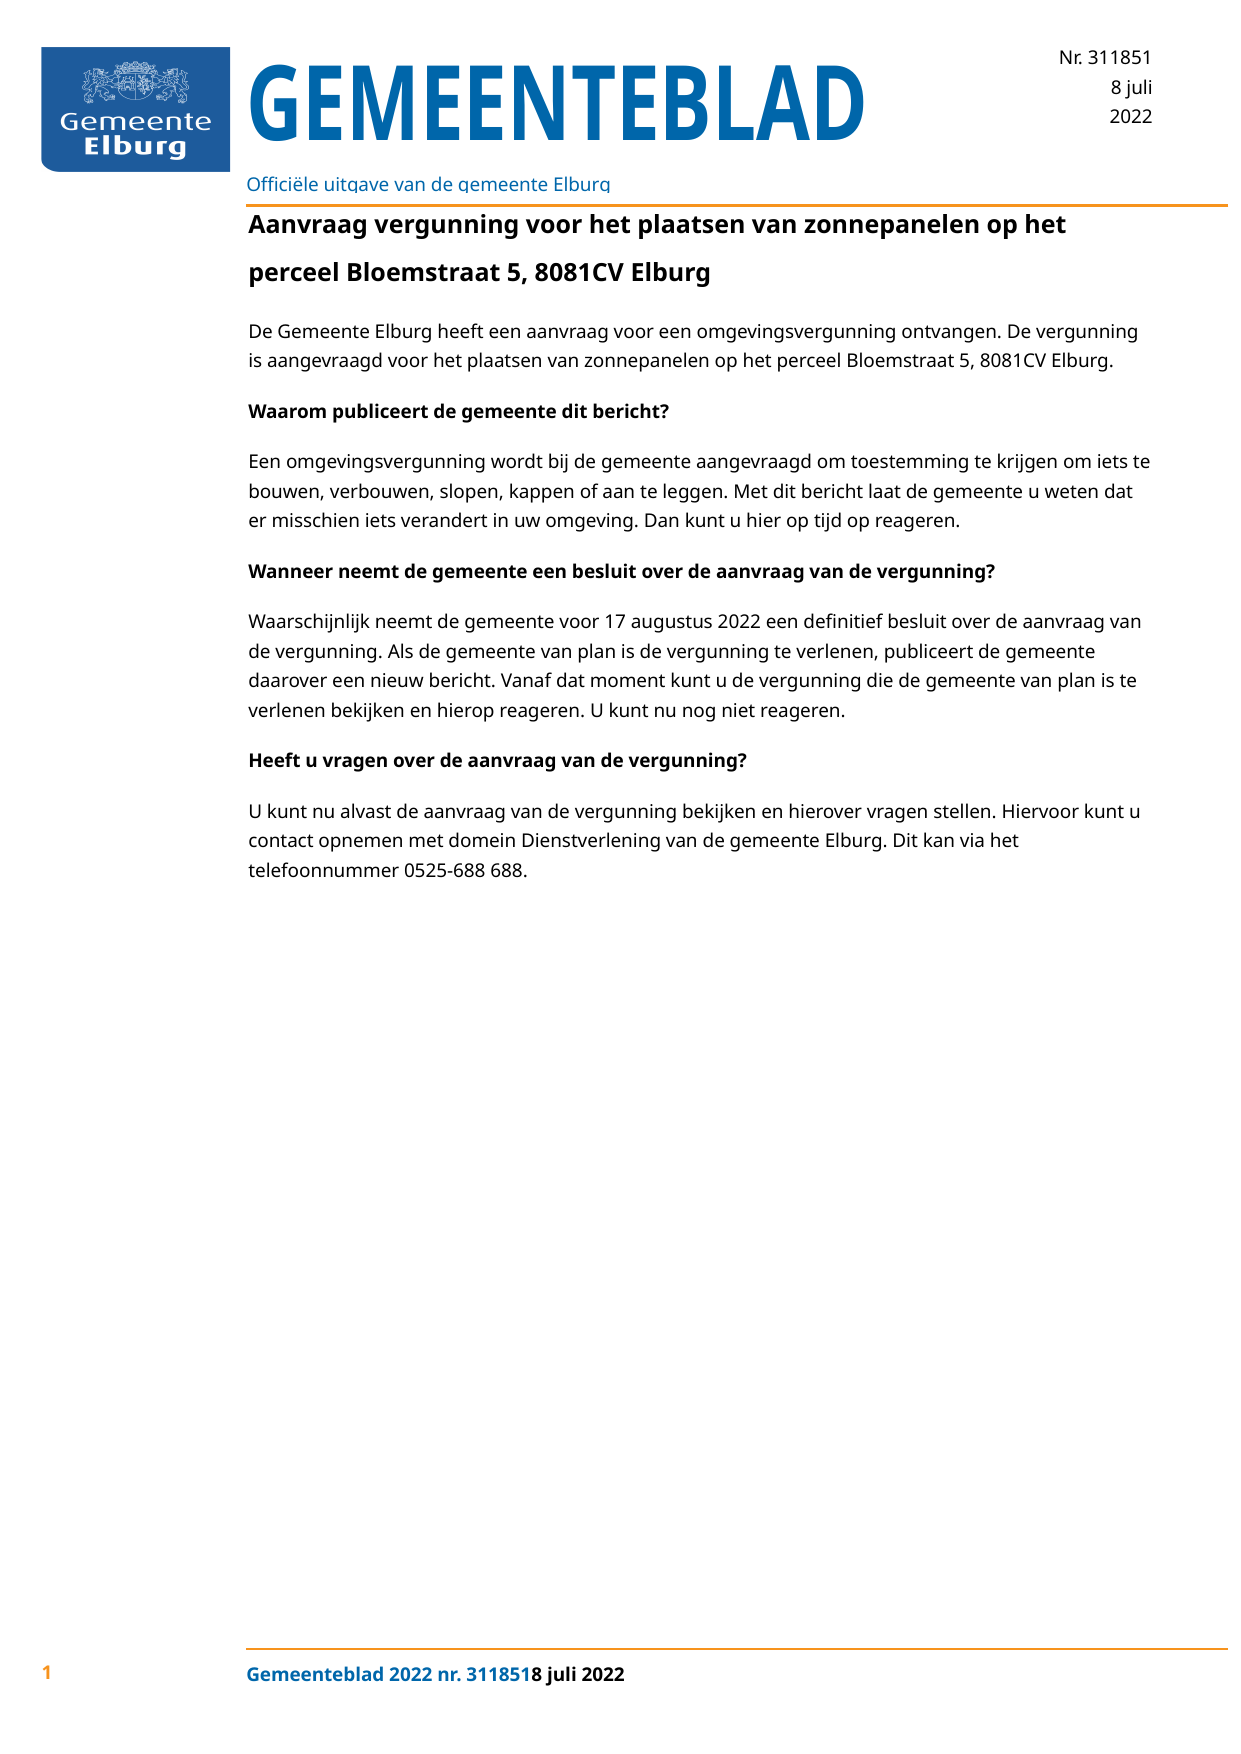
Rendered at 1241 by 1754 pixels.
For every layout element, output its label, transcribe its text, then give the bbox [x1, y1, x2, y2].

text Waarschijnlijk neemt de gemeente voor 17 augustus 2022 een definitief besluit over de aanvraag van de vergunning. Als de gemeente van plan is de vergunning te verlenen, publiceert de gemeente daarover een nieuw bericht. Vanaf dat moment kunt u de vergunning die de gemeente van plan is te verlenen bekijken en hierop reageren. U kunt nu nog niet reageren. [248, 608, 1152, 723]
text Wanneer neemt de gemeente een besluit over de aanvraag van de vergunning? [248, 558, 1152, 584]
picture [41, 47, 231, 172]
text U kunt nu alvast de aanvraag van de vergunning bekijken en hierover vragen stellen. Hiervoor kunt u contact opnemen met domein Dienstverlening van de gemeente Elburg. Dit kan via het telefoonnummer 0525-688 688. [248, 798, 1152, 883]
text Aanvraag vergunning voor het plaatsen van zonnepanelen op het perceel Bloemstraat 5, 8081CV Elburg [248, 207, 1152, 288]
text Heeft u vragen over de aanvraag van de vergunning? [248, 747, 1152, 773]
text De Gemeente Elburg heeft een aanvraag voor een omgevingsvergunning ontvangen. De vergunning is aangevraagd voor het plaatsen van zonnepanelen op het perceel Bloemstraat 5, 8081CV Elburg. [248, 318, 1152, 373]
text Een omgevingsvergunning wordt bij de gemeente aangevraagd om toestemming te krijgen om iets te bouwen, verbouwen, slopen, kappen of aan te leggen. Met dit bericht laat de gemeente u weten dat er misschien iets verandert in uw omgeving. Dan kunt u hier op tijd op reageren. [248, 448, 1152, 533]
text Waarom publiceert de gemeente dit bericht? [248, 398, 1152, 424]
